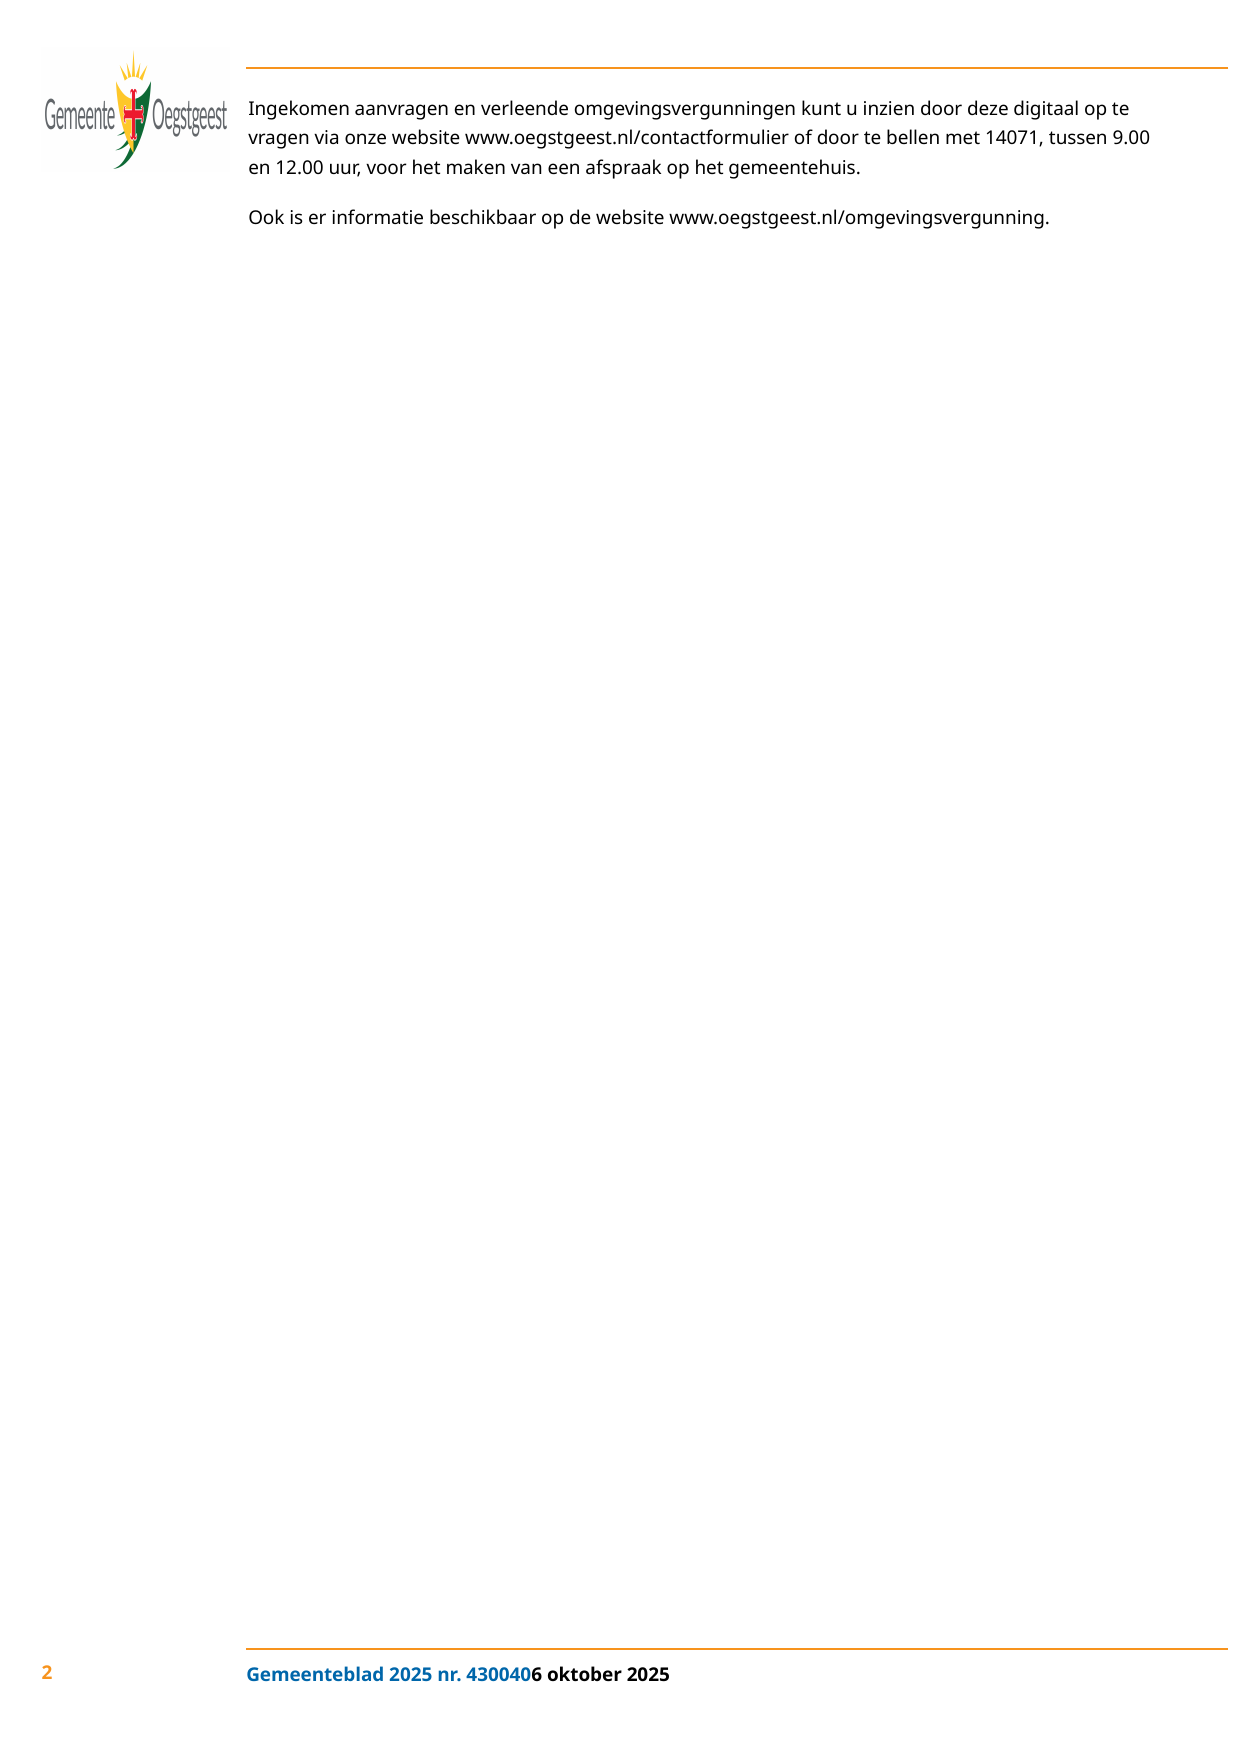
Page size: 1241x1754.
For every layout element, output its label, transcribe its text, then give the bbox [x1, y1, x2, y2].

picture [41, 47, 231, 172]
text Ingekomen aanvragen en verleende omgevingsvergunningen kunt u inzien door deze digitaal op te vragen via onze website www.oegstgeest.nl/contactformulier of door te bellen met 14071, tussen 9.00 en 12.00 uur, voor het maken van een afspraak op het gemeentehuis. [248, 95, 1152, 180]
text Ook is er informatie beschikbaar op de website www.oegstgeest.nl/omgevingsvergunning. [248, 204, 1152, 230]
